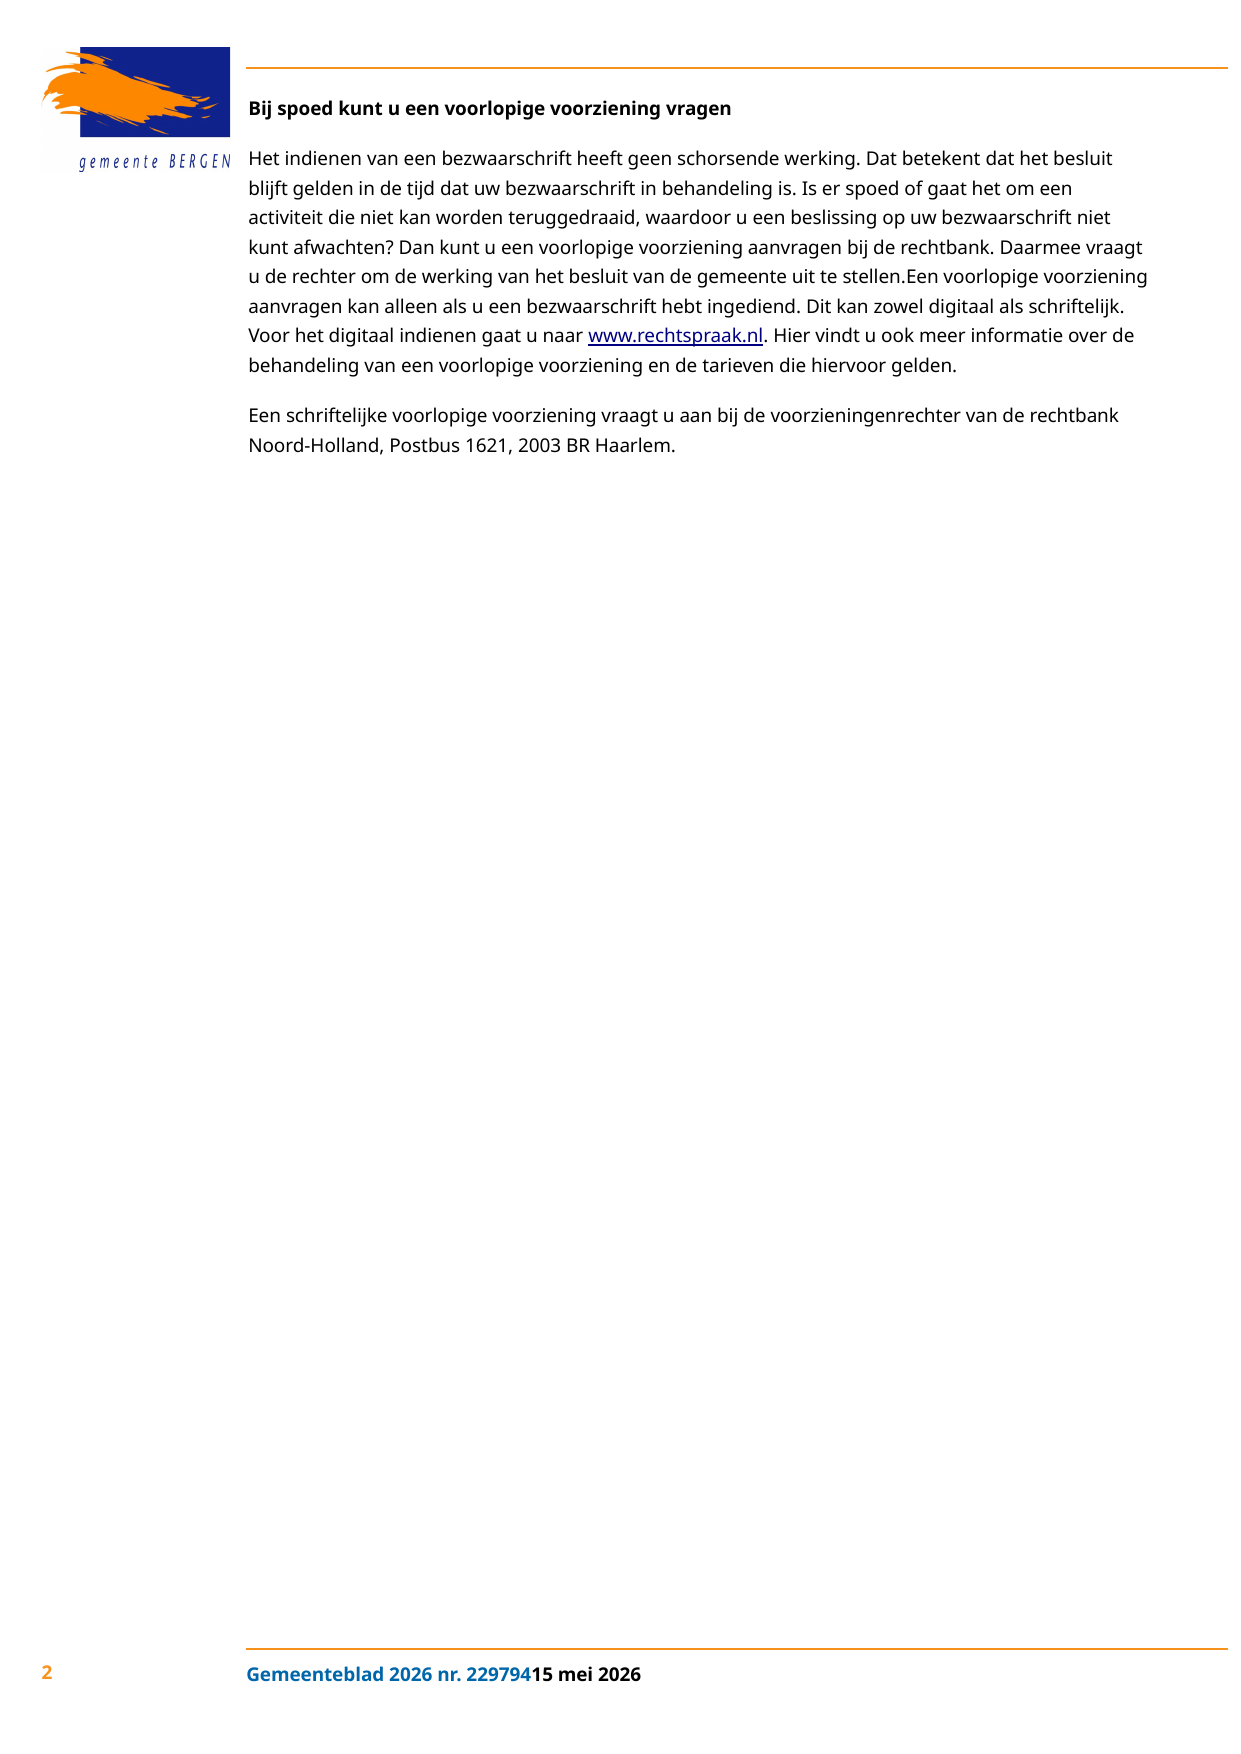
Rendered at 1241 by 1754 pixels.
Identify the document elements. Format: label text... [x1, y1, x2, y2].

picture [41, 47, 231, 172]
text Bij spoed kunt u een voorlopige voorziening vragen [248, 95, 1152, 121]
text Een schriftelijke voorlopige voorziening vraagt u aan bij de voorzieningenrechter van de rechtbank Noord-Holland, Postbus 1621, 2003 BR Haarlem. [248, 403, 1152, 458]
text Het indienen van een bezwaarschrift heeft geen schorsende werking. Dat betekent dat het besluit blijft gelden in de tijd dat uw bezwaarschrift in behandeling is. Is er spoed of gaat het om een activiteit die niet kan worden teruggedraaid, waardoor u een beslissing op uw bezwaarschrift niet kunt afwachten? Dan kunt u een voorlopige voorziening aanvragen bij de rechtbank. Daarmee vraagt u de rechter om de werking van het besluit van de gemeente uit te stellen.Een voorlopige voorziening aanvragen kan alleen als u een bezwaarschrift hebt ingediend. Dit kan zowel digitaal als schriftelijk. Voor het digitaal indienen gaat u naar www.rechtspraak.nl. Hier vindt u ook meer informatie over de behandeling van een voorlopige voorziening en de tarieven die hiervoor gelden. [248, 145, 1152, 378]
